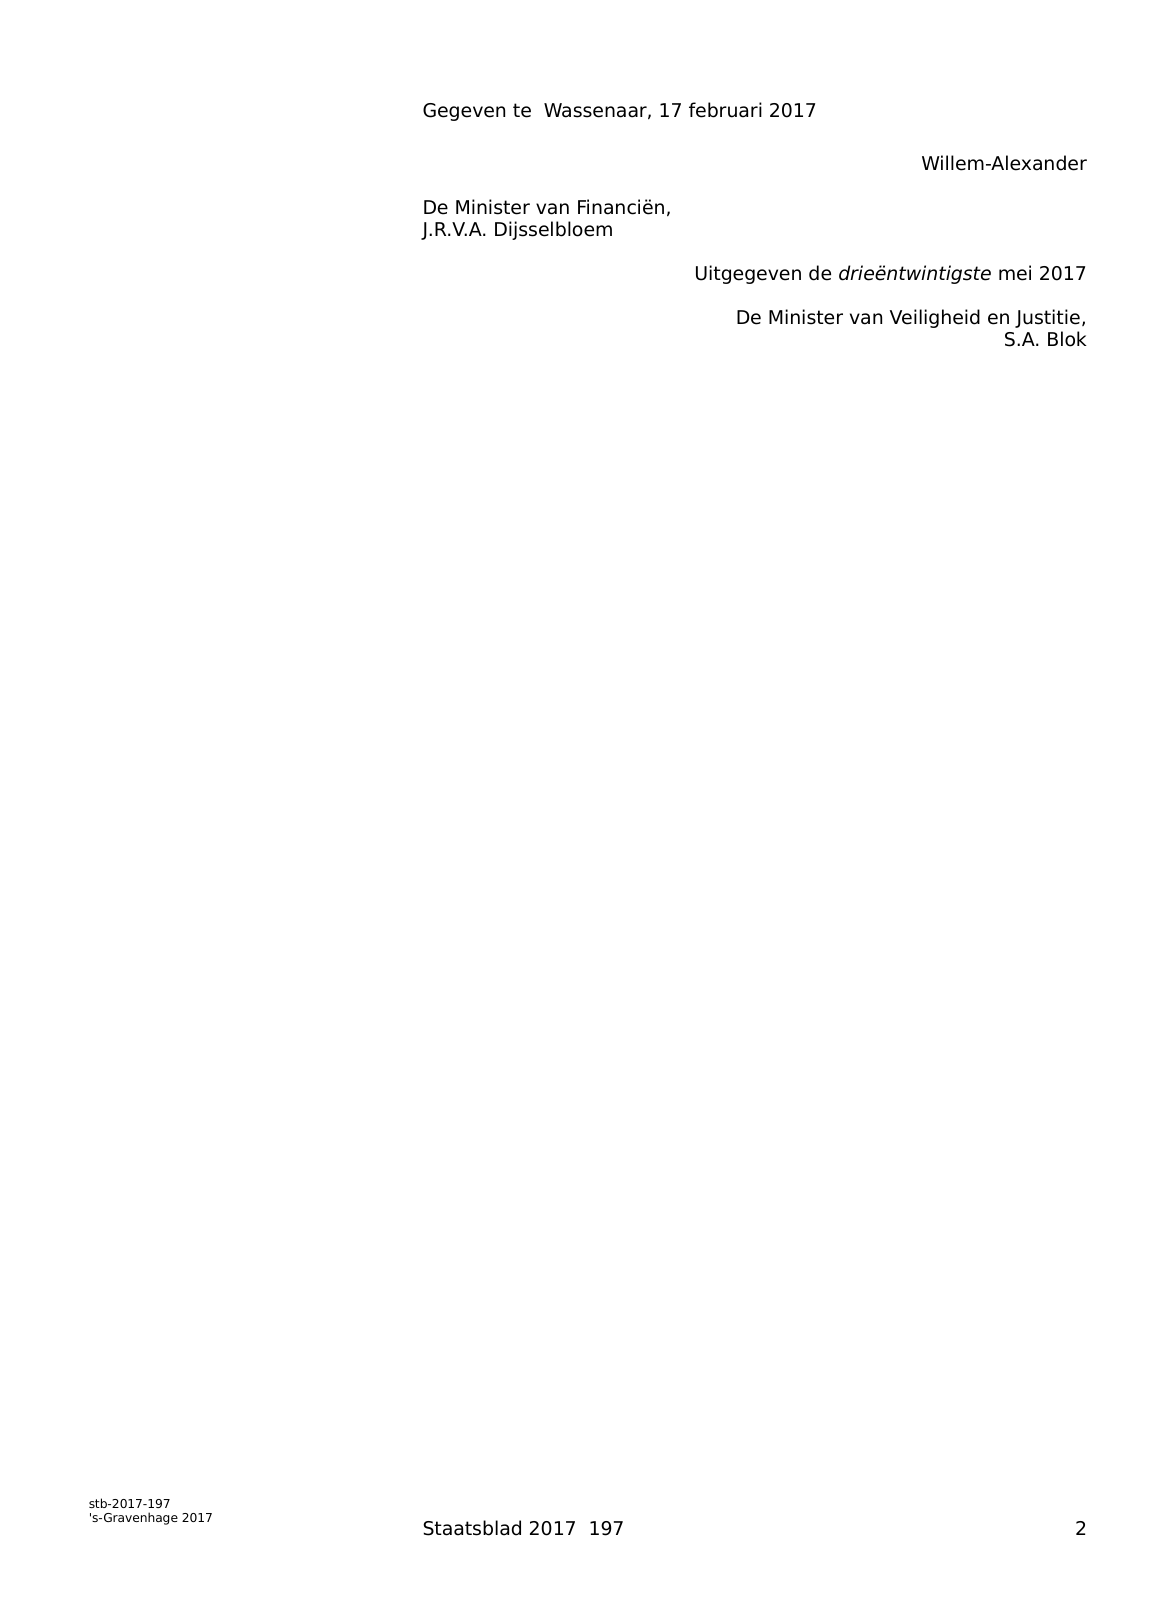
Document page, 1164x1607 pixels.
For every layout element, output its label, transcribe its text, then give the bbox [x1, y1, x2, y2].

text De Minister van Financiën, J.R.V.A. Dijsselbloem [422, 197, 1087, 241]
text De Minister van Veiligheid en Justitie, S.A. Blok [422, 307, 1087, 351]
text Willem-Alexander [422, 152, 1087, 174]
text Uitgegeven de drieëntwintigste mei 2017 [422, 263, 1087, 285]
text Gegeven te Wassenaar, 17 februari 2017 [422, 100, 1087, 122]
text 's-Gravenhage 2017 [88, 1511, 323, 1525]
text stb-2017-197 [88, 1497, 323, 1511]
